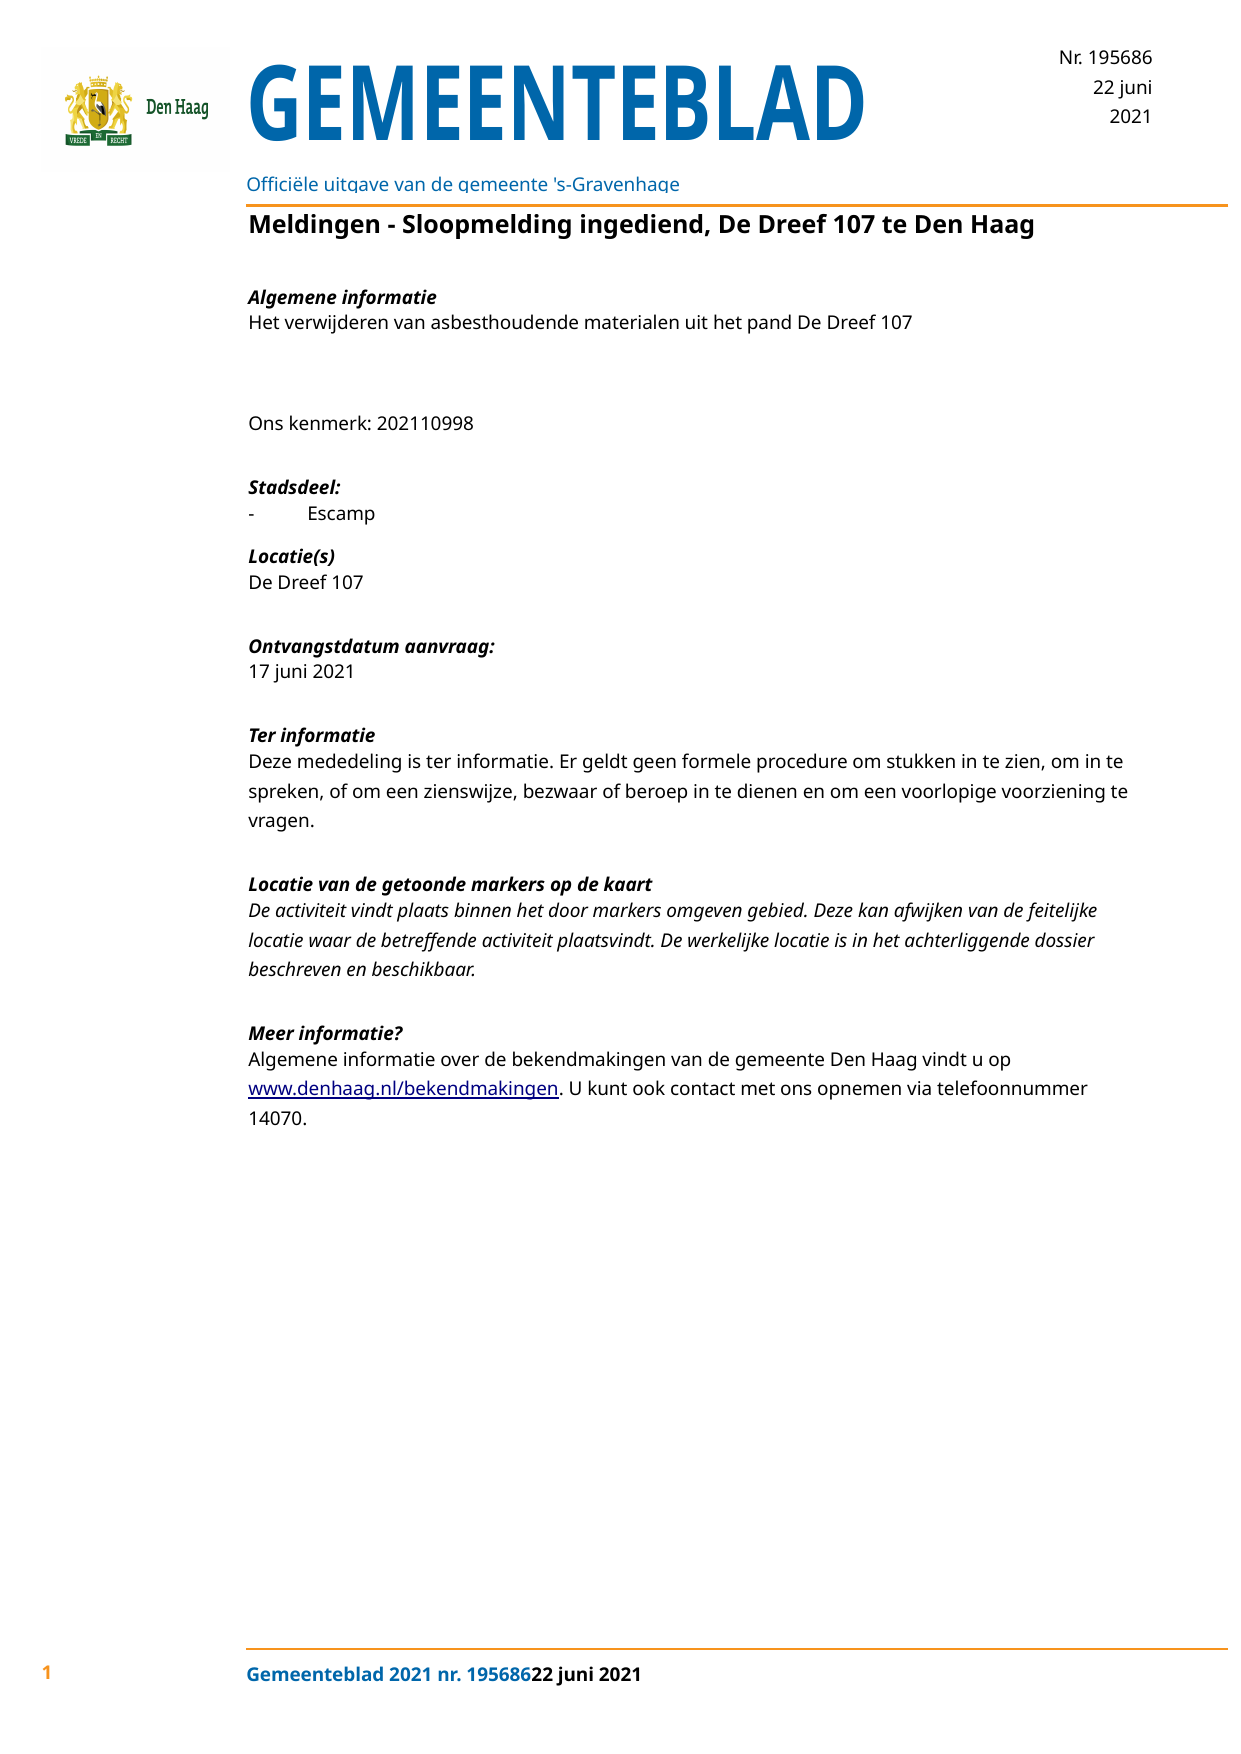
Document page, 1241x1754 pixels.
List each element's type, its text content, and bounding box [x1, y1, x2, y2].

list Escamp [248, 500, 1152, 526]
text Ons kenmerk: 202110998 [248, 410, 1152, 436]
text Locatie van de getoonde markers op de kaart [248, 871, 1152, 897]
text Het verwijderen van asbesthoudende materialen uit het pand De Dreef 107 [248, 309, 1152, 335]
picture [41, 47, 231, 172]
text De activiteit vindt plaats binnen het door markers omgeven gebied. Deze kan afwijken van de feitelijke locatie waar de betreffende activiteit plaatsvindt. De werkelijke locatie is in het achterliggende dossier beschreven en beschikbaar. [248, 897, 1152, 982]
text 17 juni 2021 [248, 659, 1152, 684]
text De Dreef 107 [248, 569, 1152, 595]
text Algemene informatie [248, 284, 1152, 309]
text Ter informatie [248, 723, 1152, 748]
text Locatie(s) [248, 543, 1152, 569]
text Stadsdeel: [248, 474, 1152, 500]
text Deze mededeling is ter informatie. Er geldt geen formele procedure om stukken in te zien, om in te spreken, of om een zienswijze, bezwaar of beroep in te dienen en om een voorlopige voorziening te vragen. [248, 748, 1152, 833]
text Ontvangstdatum aanvraag: [248, 633, 1152, 659]
text Meldingen - Sloopmelding ingediend, De Dreef 107 te Den Haag [248, 207, 1152, 241]
text Algemene informatie over de bekendmakingen van de gemeente Den Haag vindt u op www.denhaag.nl/bekendmakingen. U kunt ook contact met ons opnemen via telefoonnummer 14070. [248, 1046, 1152, 1131]
text Meer informatie? [248, 1020, 1152, 1046]
